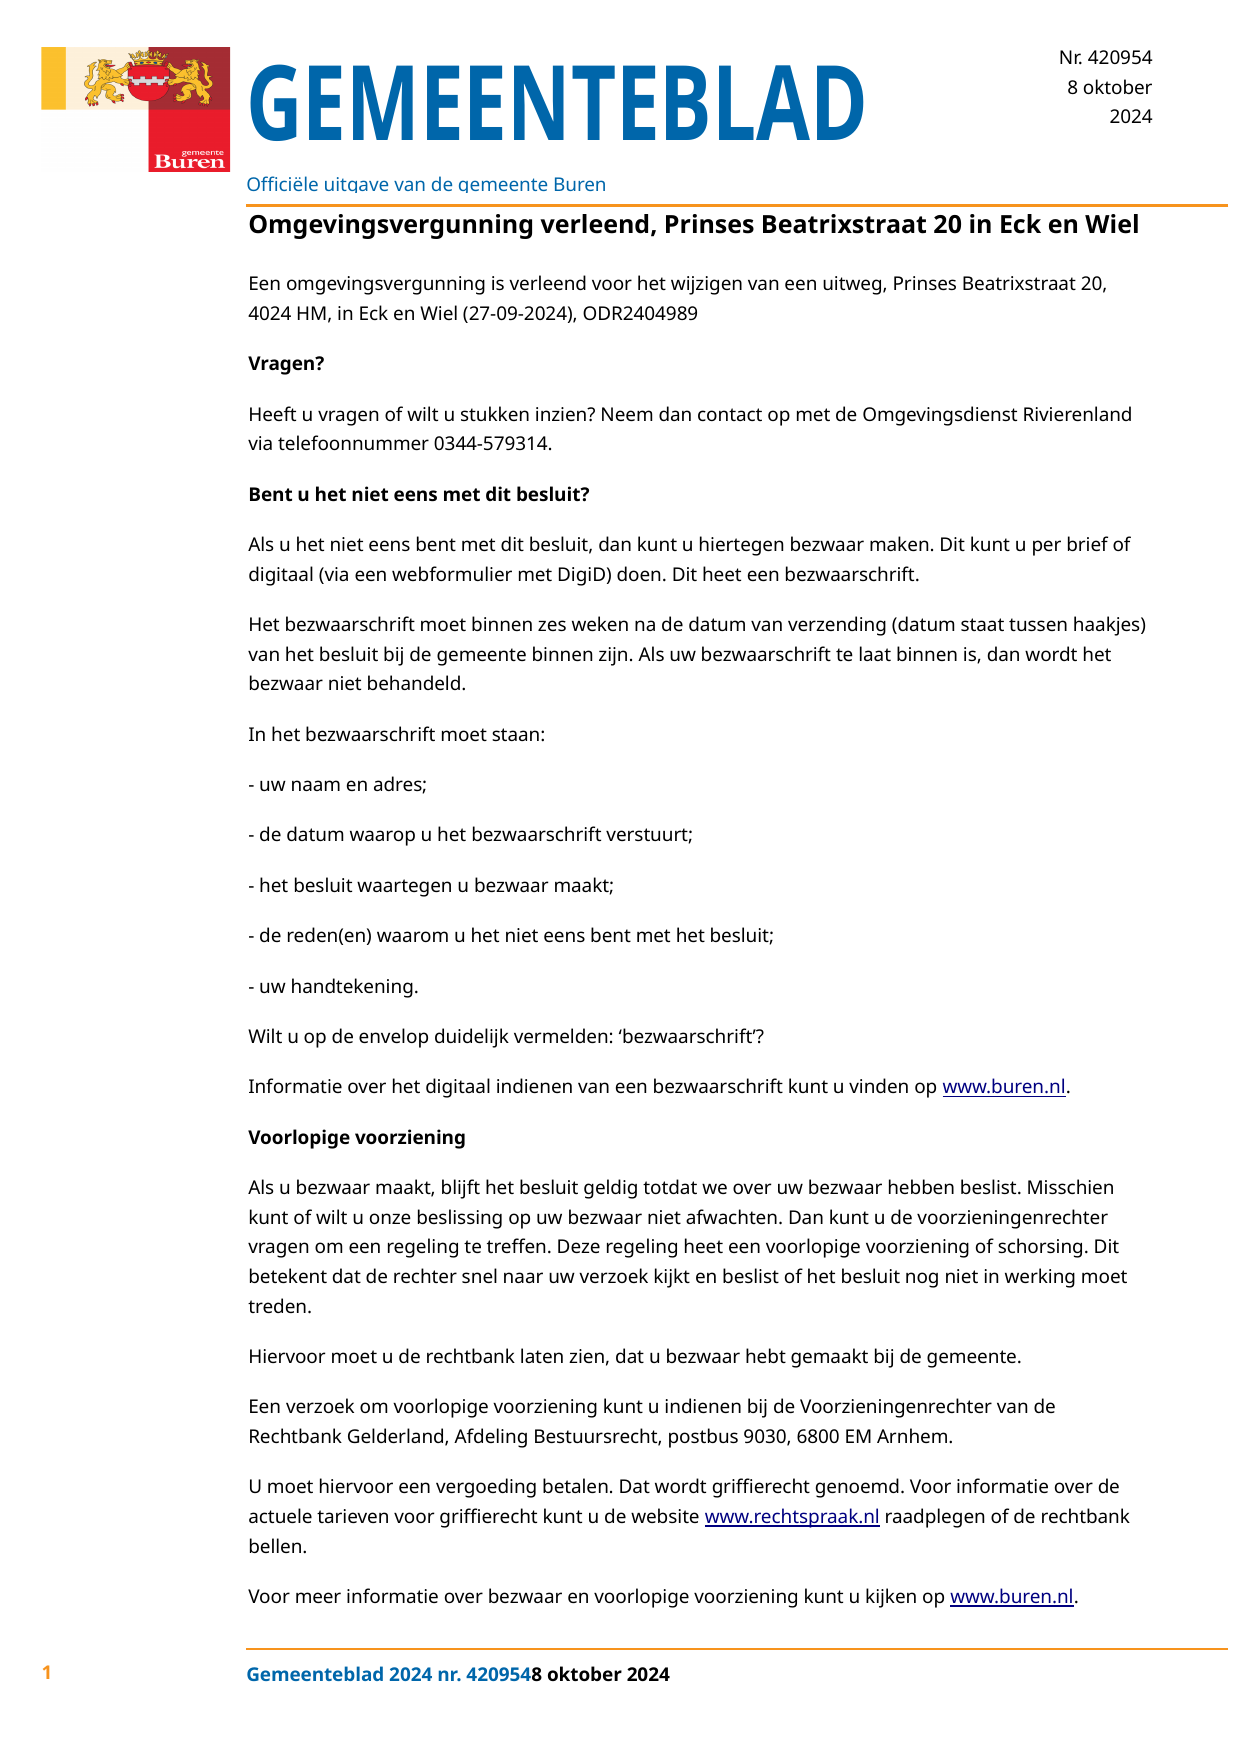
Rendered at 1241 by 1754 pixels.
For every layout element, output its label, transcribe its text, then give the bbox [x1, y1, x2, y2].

text Heeft u vragen of wilt u stukken inzien? Neem dan contact op met de Omgevingsdienst Rivierenland via telefoonnummer 0344-579314. [248, 401, 1152, 456]
text - de datum waarop u het bezwaarschrift verstuurt; [248, 822, 1152, 847]
text In het bezwaarschrift moet staan: [248, 721, 1152, 746]
text Vragen? [248, 350, 1152, 376]
text Wilt u op de envelop duidelijk vermelden: ‘bezwaarschrift’? [248, 1023, 1152, 1049]
picture [41, 47, 231, 172]
text Een omgevingsvergunning is verleend voor het wijzigen van een uitweg, Prinses Beatrixstraat 20, 4024 HM, in Eck en Wiel (27-09-2024), ODR2404989 [248, 270, 1152, 326]
text Als u bezwaar maakt, blijft het besluit geldig totdat we over uw bezwaar hebben beslist. Misschien kunt of wilt u onze beslissing op uw bezwaar niet afwachten. Dan kunt u de voorzieningenrechter vragen om een regeling te treffen. Deze regeling heet een voorlopige voorziening of schorsing. Dit betekent dat de rechter snel naar uw verzoek kijkt en beslist of het besluit nog niet in werking moet treden. [248, 1174, 1152, 1318]
text Als u het niet eens bent met dit besluit, dan kunt u hiertegen bezwaar maken. Dit kunt u per brief of digitaal (via een webformulier met DigiD) doen. Dit heet een bezwaarschrift. [248, 531, 1152, 586]
text Het bezwaarschrift moet binnen zes weken na de datum van verzending (datum staat tussen haakjes) van het besluit bij de gemeente binnen zijn. Als uw bezwaarschrift te laat binnen is, dan wordt het bezwaar niet behandeld. [248, 611, 1152, 696]
text Voor meer informatie over bezwaar en voorlopige voorziening kunt u kijken op www.buren.nl. [248, 1583, 1152, 1609]
text Omgevingsvergunning verleend, Prinses Beatrixstraat 20 in Eck en Wiel [248, 207, 1152, 241]
text - uw handtekening. [248, 973, 1152, 998]
text Informatie over het digitaal indienen van een bezwaarschrift kunt u vinden op www.buren.nl. [248, 1074, 1152, 1099]
text - het besluit waartegen u bezwaar maakt; [248, 872, 1152, 898]
text Een verzoek om voorlopige voorziening kunt u indienen bij de Voorzieningenrechter van de Rechtbank Gelderland, Afdeling Bestuursrecht, postbus 9030, 6800 EM Arnhem. [248, 1394, 1152, 1449]
text - uw naam en adres; [248, 771, 1152, 797]
text Voorlopige voorziening [248, 1124, 1152, 1150]
text U moet hiervoor een vergoeding betalen. Dat wordt griffierecht genoemd. Voor informatie over de actuele tarieven voor griffierecht kunt u de website www.rechtspraak.nl raadplegen of de rechtbank bellen. [248, 1474, 1152, 1558]
text - de reden(en) waarom u het niet eens bent met het besluit; [248, 922, 1152, 948]
text Bent u het niet eens met dit besluit? [248, 481, 1152, 506]
text Hiervoor moet u de rechtbank laten zien, dat u bezwaar hebt gemaakt bij de gemeente. [248, 1343, 1152, 1369]
